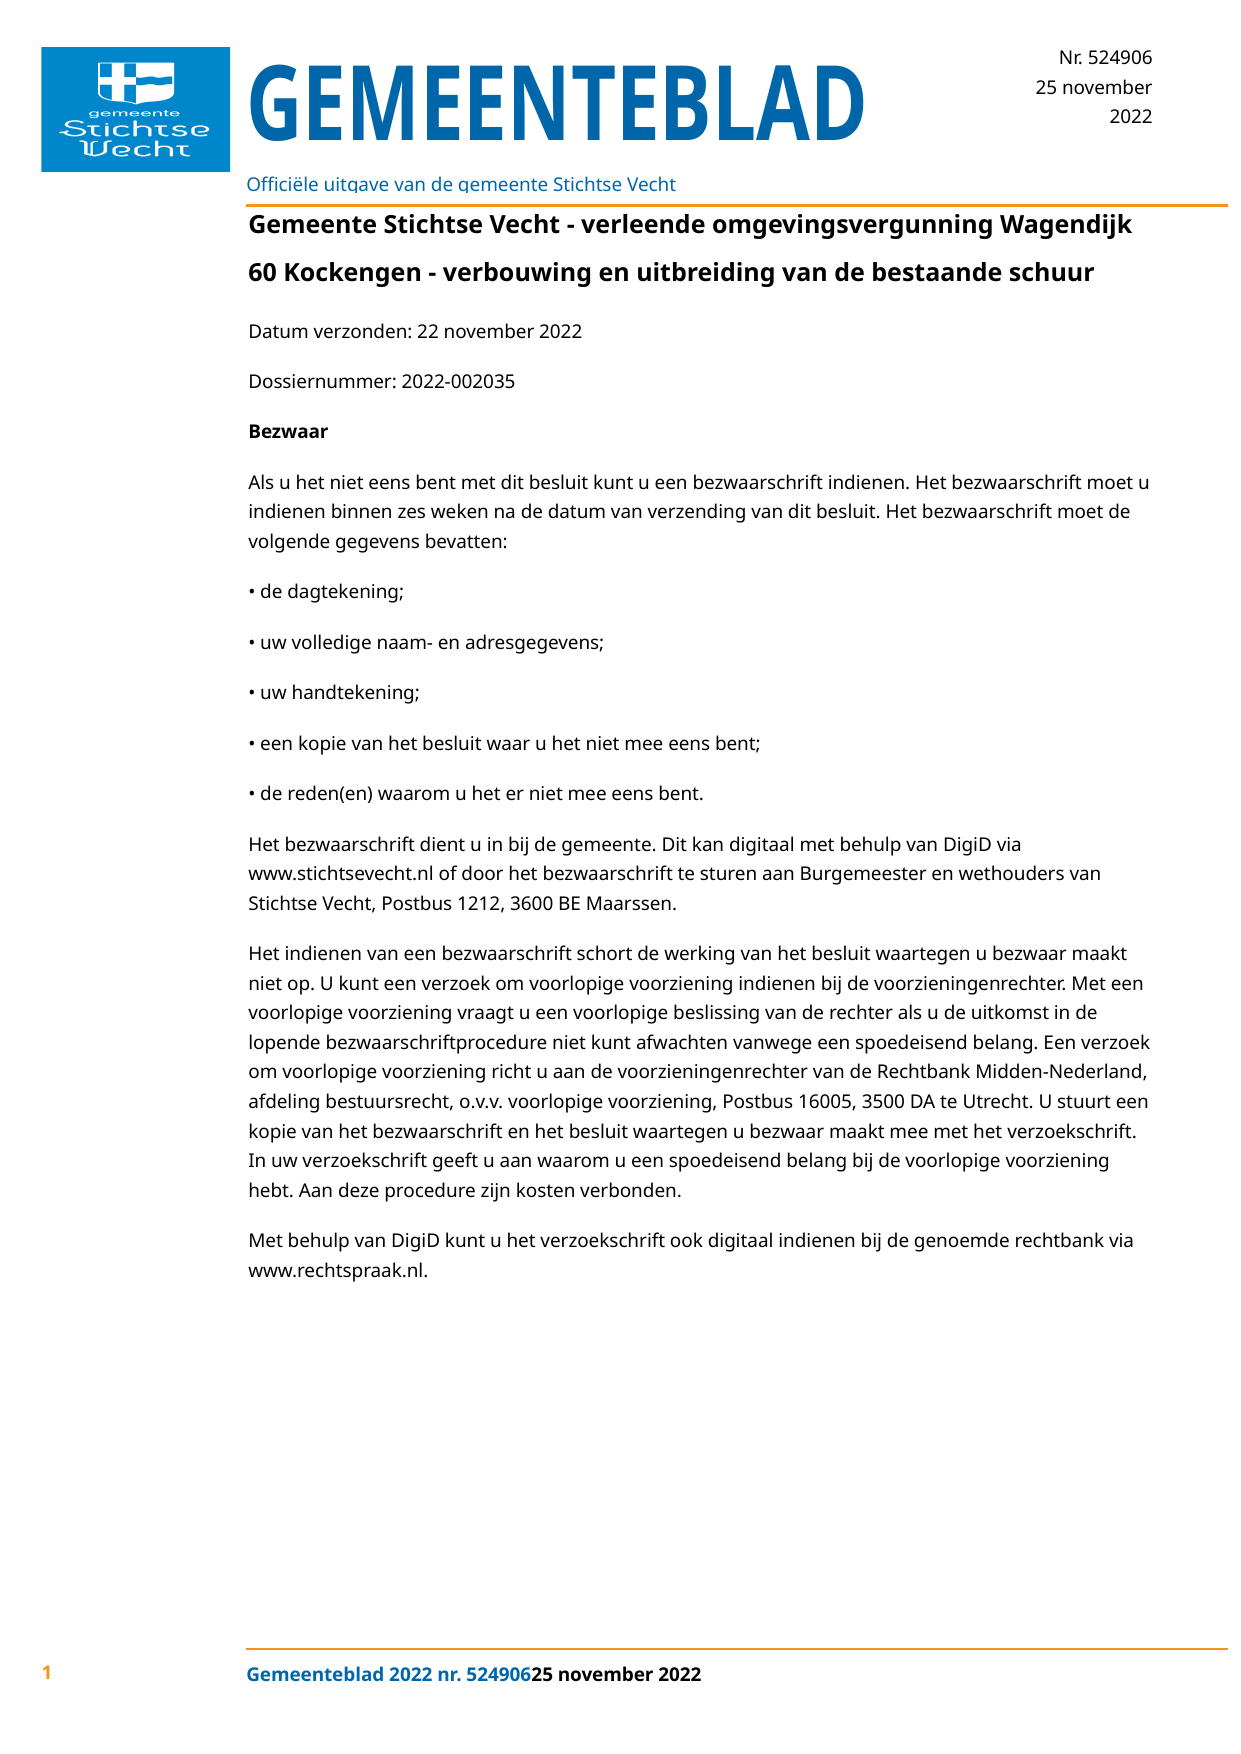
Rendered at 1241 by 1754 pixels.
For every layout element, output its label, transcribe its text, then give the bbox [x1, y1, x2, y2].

text • uw handtekening; [248, 679, 1152, 705]
text Als u het niet eens bent met dit besluit kunt u een bezwaarschrift indienen. Het bezwaarschrift moet u indienen binnen zes weken na de datum van verzending van dit besluit. Het bezwaarschrift moet de volgende gegevens bevatten: [248, 469, 1152, 554]
text • de reden(en) waarom u het er niet mee eens bent. [248, 780, 1152, 806]
picture [99, 63, 135, 101]
picture [137, 63, 174, 103]
text Het indienen van een bezwaarschrift schort de werking van het besluit waartegen u bezwaar maakt niet op. U kunt een verzoek om voorlopige voorziening indienen bij de voorzieningenrechter. Met een voorlopige voorziening vraagt u een voorlopige beslissing van de rechter als u de uitkomst in de lopende bezwaarschriftprocedure niet kunt afwachten vanwege een spoedeisend belang. Een verzoek om voorlopige voorziening richt u aan de voorzieningenrechter van de Rechtbank Midden-Nederland, afdeling bestuursrecht, o.v.v. voorlopige voorziening, Postbus 16005, 3500 DA te Utrecht. U stuurt een kopie van het bezwaarschrift en het besluit waartegen u bezwaar maakt mee met het verzoekschrift. In uw verzoekschrift geeft u aan waarom u een spoedeisend belang bij de voorlopige voorziening hebt. Aan deze procedure zijn kosten verbonden. [248, 940, 1152, 1203]
text Met behulp van DigiD kunt u het verzoekschrift ook digitaal indienen bij de genoemde rechtbank via www.rechtspraak.nl. [248, 1227, 1152, 1283]
text • een kopie van het besluit waar u het niet mee eens bent; [248, 730, 1152, 756]
text • uw volledige naam- en adresgegevens; [248, 629, 1152, 655]
text Het bezwaarschrift dient u in bij de gemeente. Dit kan digitaal met behulp van DigiD via www.stichtsevecht.nl of door het bezwaarschrift te sturen aan Burgemeester en wethouders van Stichtse Vecht, Postbus 1212, 3600 BE Maarssen. [248, 831, 1152, 916]
text Bezwaar [248, 419, 1152, 444]
text Dossiernummer: 2022-002035 [248, 368, 1152, 394]
text Datum verzonden: 22 november 2022 [248, 318, 1152, 344]
text Gemeente Stichtse Vecht - verleende omgevingsvergunning Wagendijk 60 Kockengen - verbouwing en uitbreiding van de bestaande schuur [248, 207, 1152, 288]
text • de dagtekening; [248, 579, 1152, 604]
